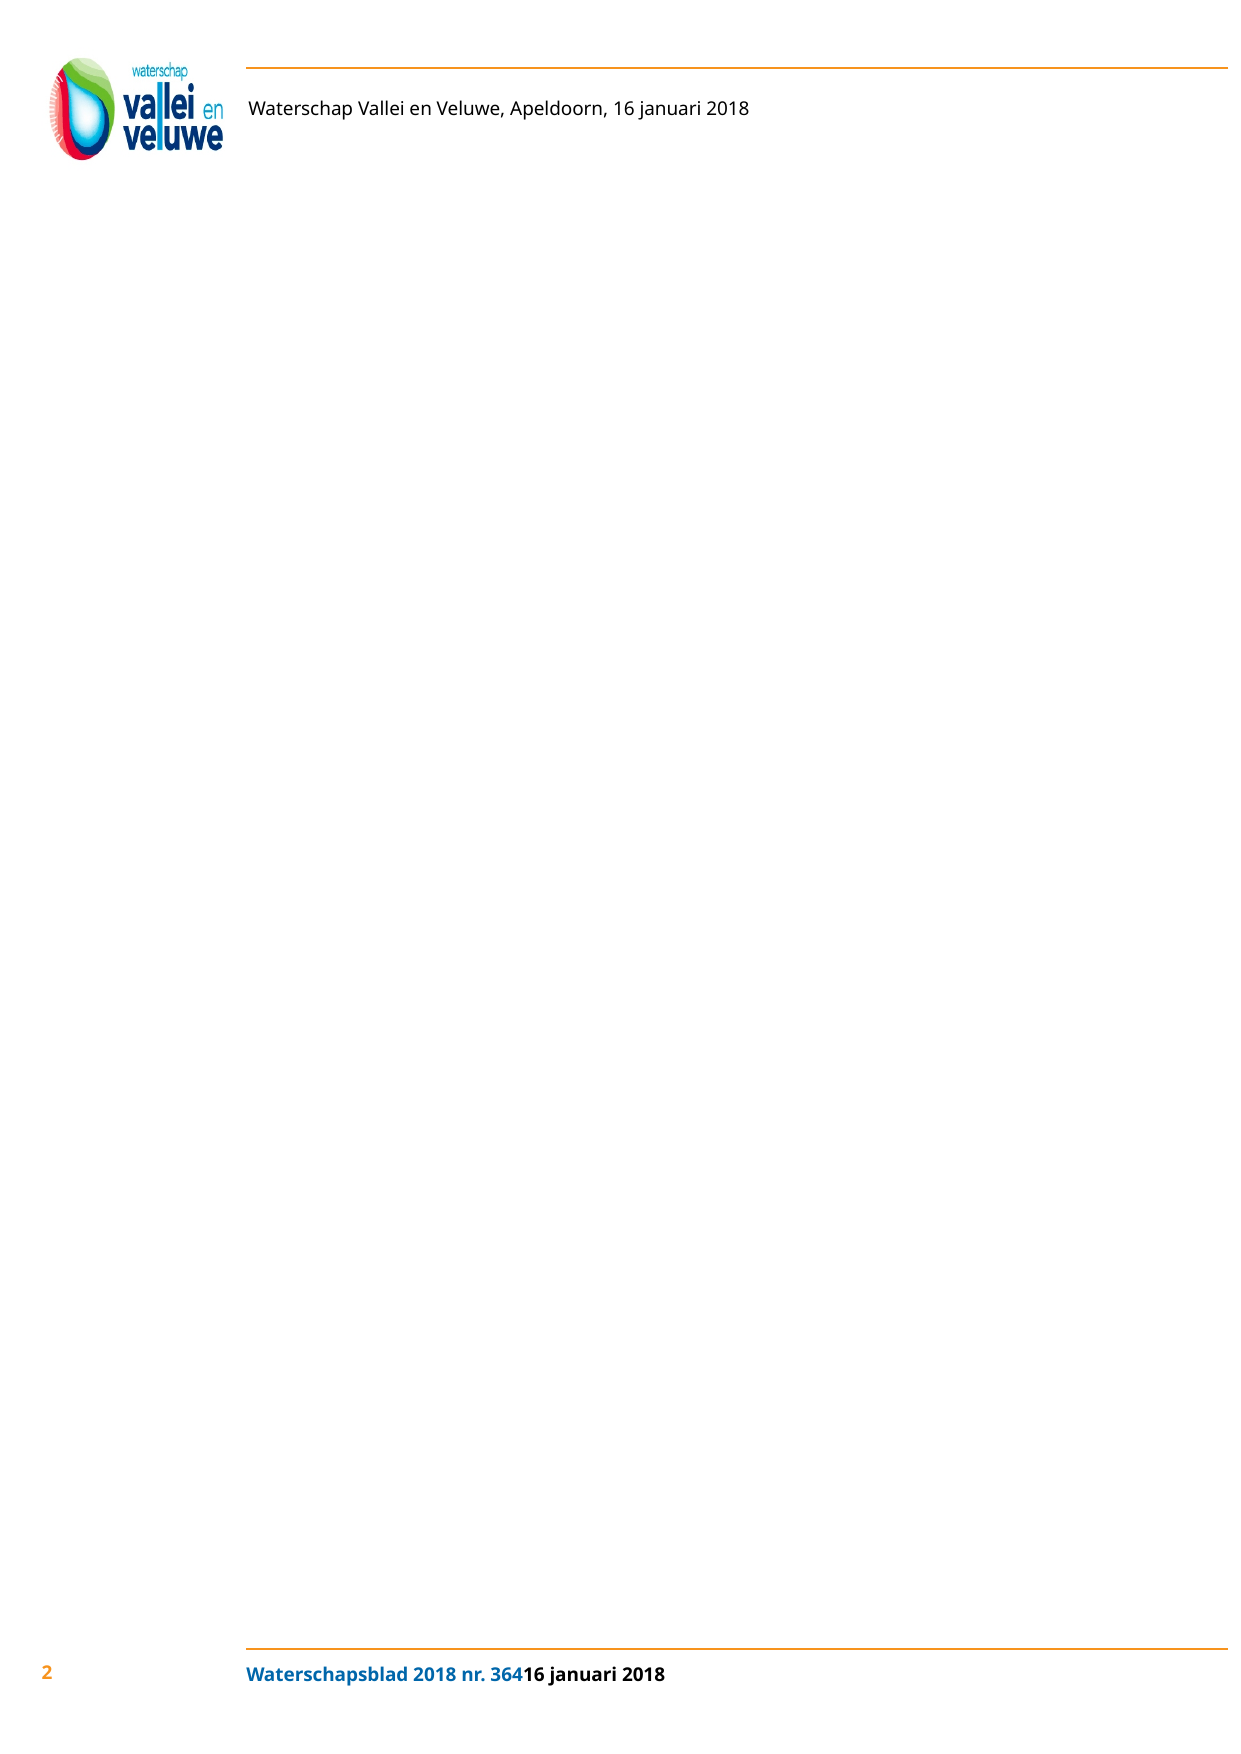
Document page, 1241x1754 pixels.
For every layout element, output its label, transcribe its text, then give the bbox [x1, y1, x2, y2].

picture [41, 47, 231, 172]
text Waterschap Vallei en Veluwe, Apeldoorn, 16 januari 2018 [248, 95, 1152, 121]
